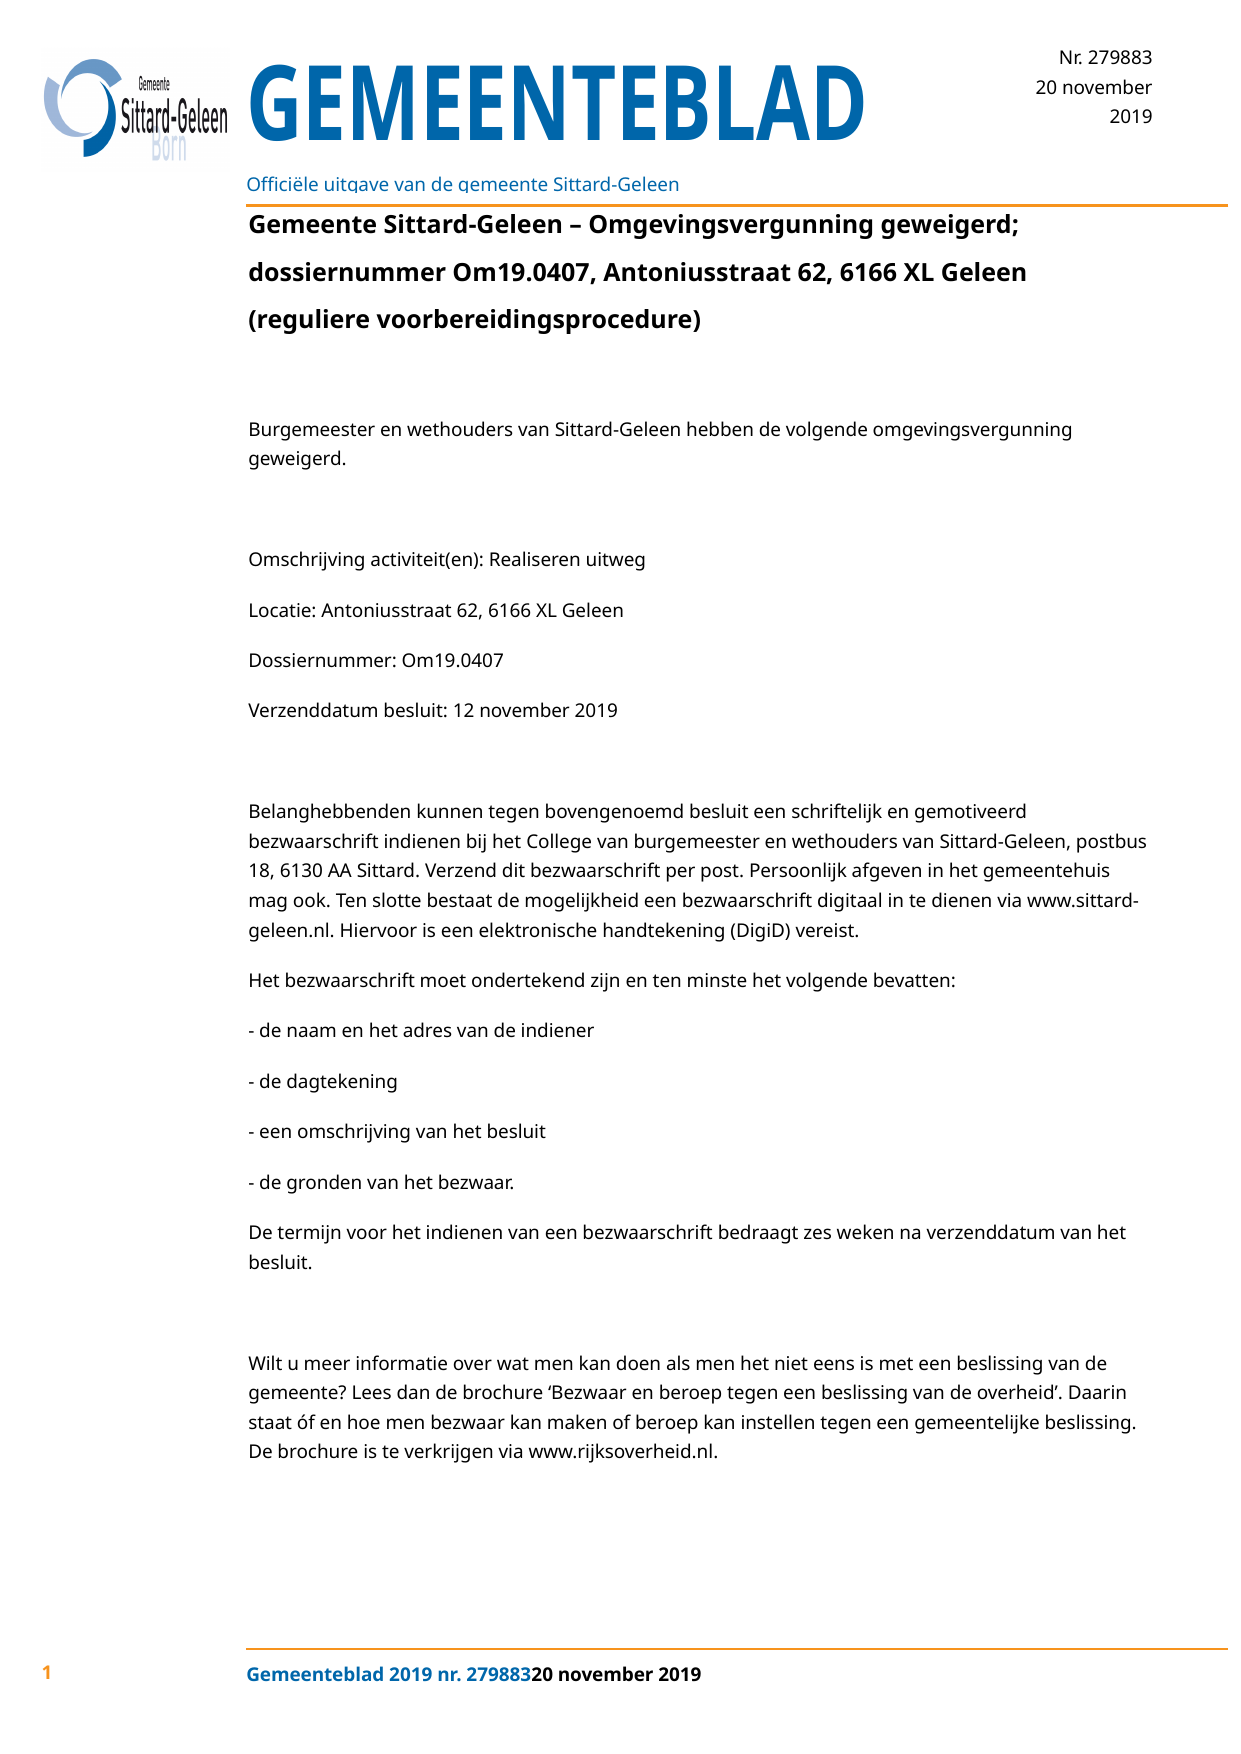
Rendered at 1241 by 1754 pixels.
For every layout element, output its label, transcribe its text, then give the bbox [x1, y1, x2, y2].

text - de naam en het adres van de indiener [248, 1018, 1152, 1043]
text - de gronden van het bezwaar. [248, 1169, 1152, 1194]
text - de dagtekening [248, 1068, 1152, 1094]
picture [41, 47, 231, 172]
text Gemeente Sittard-Geleen – Omgevingsvergunning geweigerd; dossiernummer Om19.0407, Antoniusstraat 62, 6166 XL Geleen (reguliere voorbereidingsprocedure) [248, 207, 1152, 336]
text Belanghebbenden kunnen tegen bovengenoemd besluit een schriftelijk en gemotiveerd bezwaarschrift indienen bij het College van burgemeester en wethouders van Sittard-Geleen, postbus 18, 6130 AA Sittard. Verzend dit bezwaarschrift per post. Persoonlijk afgeven in het gemeentehuis mag ook. Ten slotte bestaat de mogelijkheid een bezwaarschrift digitaal in te dienen via www.sittard-geleen.nl. Hiervoor is een elektronische handtekening (DigiD) vereist. [248, 798, 1152, 942]
text Burgemeester en wethouders van Sittard-Geleen hebben de volgende omgevingsvergunning geweigerd. [248, 416, 1152, 471]
text Het bezwaarschrift moet ondertekend zijn en ten minste het volgende bevatten: [248, 967, 1152, 993]
text Omschrijving activiteit(en): Realiseren uitweg [248, 546, 1152, 572]
text Dossiernummer: Om19.0407 [248, 647, 1152, 673]
text Wilt u meer informatie over wat men kan doen als men het niet eens is met een beslissing van de gemeente? Lees dan de brochure ‘Bezwaar en beroep tegen een beslissing van de overheid’. Daarin staat óf en hoe men bezwaar kan maken of beroep kan instellen tegen een gemeentelijke beslissing. De brochure is te verkrijgen via www.rijksoverheid.nl. [248, 1350, 1152, 1464]
text Locatie: Antoniusstraat 62, 6166 XL Geleen [248, 597, 1152, 622]
text Verzenddatum besluit: 12 november 2019 [248, 698, 1152, 723]
text De termijn voor het indienen van een bezwaarschrift bedraagt zes weken na verzenddatum van het besluit. [248, 1219, 1152, 1274]
text - een omschrijving van het besluit [248, 1118, 1152, 1144]
